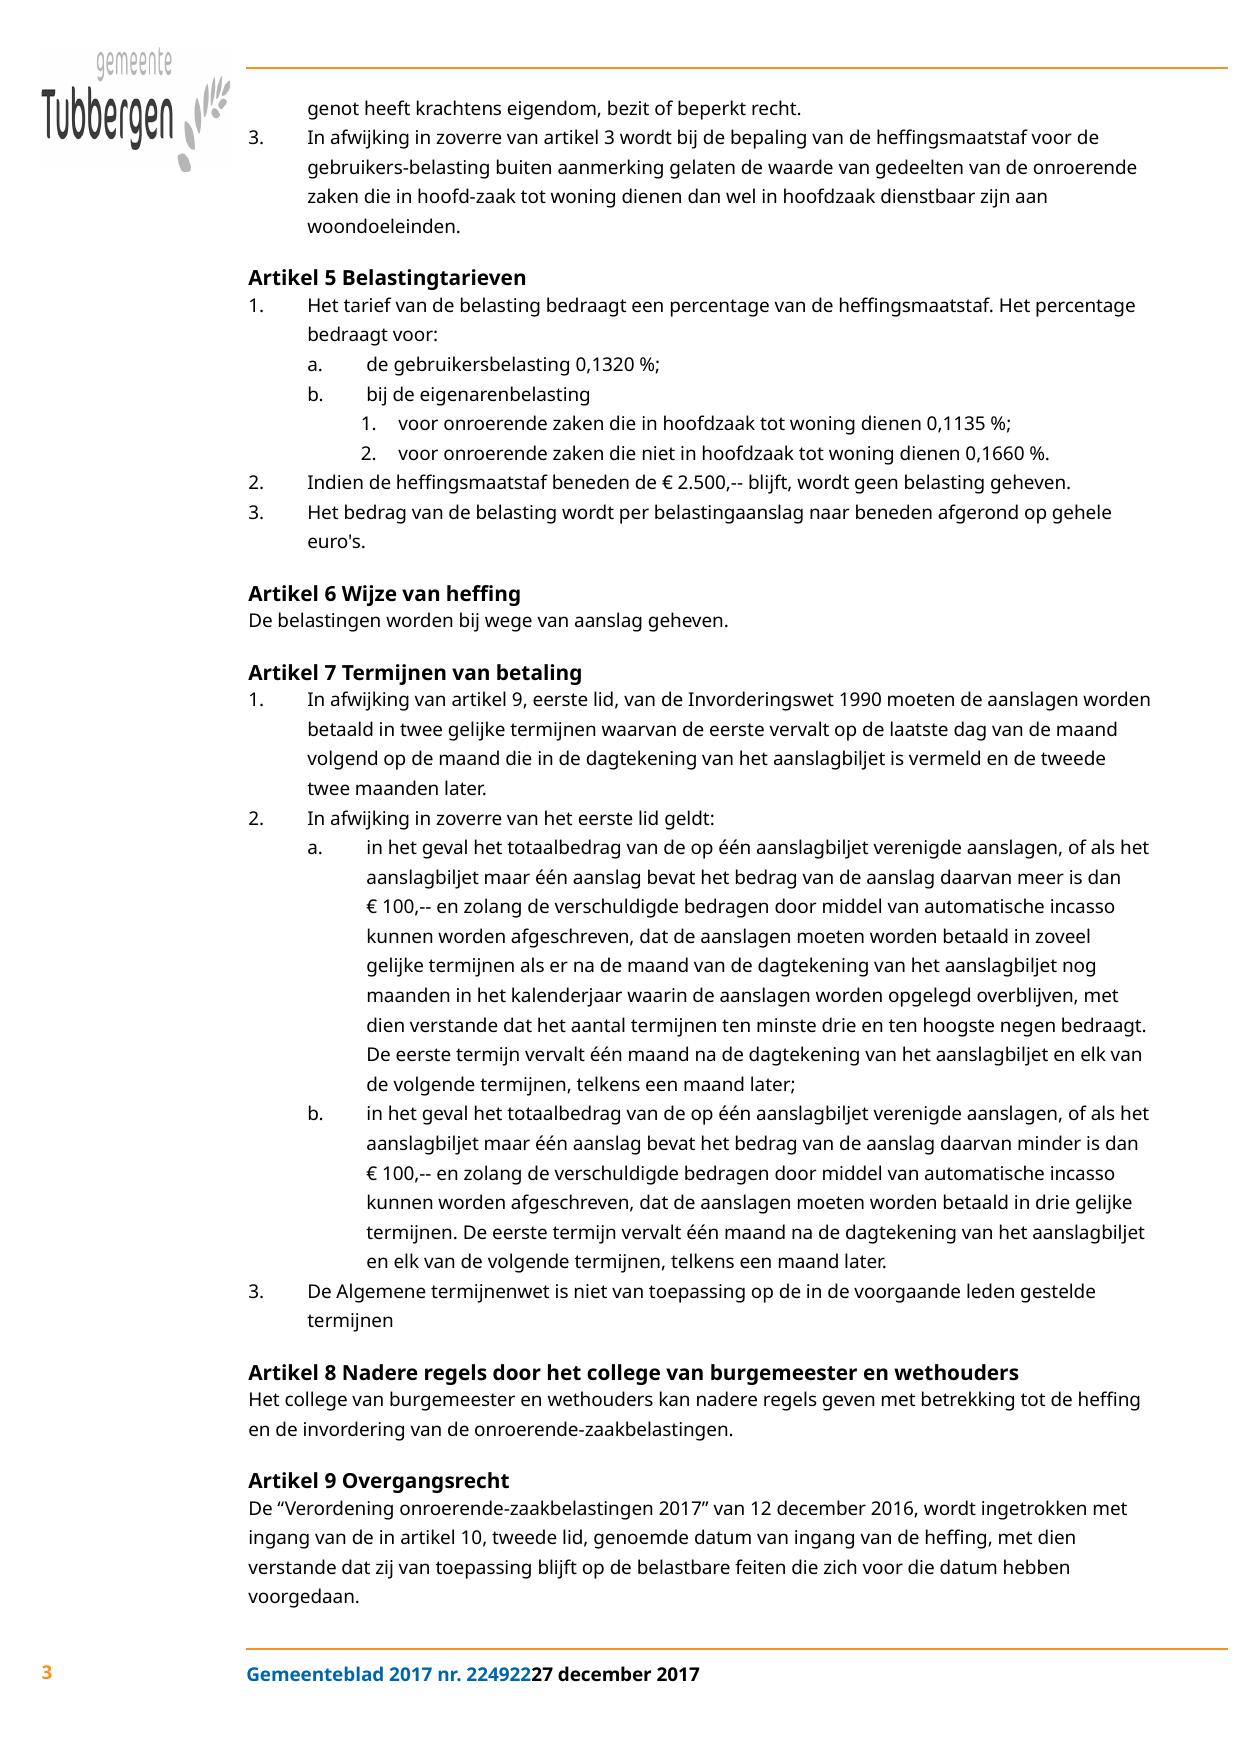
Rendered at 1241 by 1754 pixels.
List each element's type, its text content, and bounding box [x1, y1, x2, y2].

list voor onroerende zaken die in hoofdzaak tot woning dienen 0,1135 %; [361, 410, 1152, 436]
list in het geval het totaalbedrag van de op één aanslagbiljet verenigde aanslagen, of als het aanslagbiljet maar één aanslag bevat het bedrag van de aanslag daarvan meer is dan € 100,-- en zolang de verschuldigde bedragen door middel van automatische incasso kunnen worden afgeschreven, dat de aanslagen moeten worden betaald in zoveel gelijke termijnen als er na de maand van de dagtekening van het aanslagbiljet nog maanden in het kalenderjaar waarin de aanslagen worden opgelegd overblijven, met dien verstande dat het aantal termijnen ten minste drie en ten hoogste negen bedraagt. De eerste termijn vervalt één maand na de dagtekening van het aanslagbiljet en elk van de volgende termijnen, telkens een maand later; [307, 834, 1152, 1097]
text Artikel 6 Wijze van heffing [248, 579, 1152, 607]
text Artikel 9 Overgangsrecht [248, 1466, 1152, 1495]
list de gebruikersbelasting 0,1320 %; [307, 351, 1152, 377]
text Artikel 8 Nadere regels door het college van burgemeester en wethouders [248, 1358, 1152, 1386]
list In afwijking van artikel 9, eerste lid, van de Invorderingswet 1990 moeten de aanslagen worden betaald in twee gelijke termijnen waarvan de eerste vervalt op de laatste dag van de maand volgend op de maand die in de dagtekening van het aanslagbiljet is vermeld en de tweede twee maanden later. [248, 686, 1152, 801]
text Het college van burgemeester en wethouders kan nadere regels geven met betrekking tot de heffing en de invordering van de onroerende-zaakbelastingen. [248, 1386, 1152, 1442]
list bij de eigenarenbelasting [307, 381, 1152, 406]
list De Algemene termijnenwet is niet van toepassing op de in de voorgaande leden gestelde termijnen [248, 1278, 1152, 1333]
list Het bedrag van de belasting wordt per belastingaanslag naar beneden afgerond op gehele euro's. [248, 499, 1152, 554]
text De belastingen worden bij wege van aanslag geheven. [248, 607, 1152, 633]
text Artikel 5 Belastingtarieven [248, 263, 1152, 292]
picture [41, 47, 231, 172]
list Het tarief van de belasting bedraagt een percentage van de heffingsmaatstaf. Het percentage bedraagt voor: [248, 292, 1152, 347]
list In afwijking in zoverre van artikel 3 wordt bij de bepaling van de heffingsmaatstaf voor de gebruikers-belasting buiten aanmerking gelaten de waarde van gedeelten van de onroerende zaken die in hoofd-zaak tot woning dienen dan wel in hoofdzaak dienstbaar zijn aan woondoeleinden. [248, 124, 1152, 239]
list voor onroerende zaken die niet in hoofdzaak tot woning dienen 0,1660 %. [361, 440, 1152, 466]
text De “Verordening onroerende-zaakbelastingen 2017” van 12 december 2016, wordt ingetrokken met ingang van de in artikel 10, tweede lid, genoemde datum van ingang van de heffing, met dien verstande dat zij van toepassing blijft op de belastbare feiten die zich voor die datum hebben voorgedaan. [248, 1495, 1152, 1609]
list genot heeft krachtens eigendom, bezit of beperkt recht. [248, 95, 1152, 121]
list Indien de heffingsmaatstaf beneden de € 2.500,-- blijft, wordt geen belasting geheven. [248, 469, 1152, 495]
list in het geval het totaalbedrag van de op één aanslagbiljet verenigde aanslagen, of als het aanslagbiljet maar één aanslag bevat het bedrag van de aanslag daarvan minder is dan € 100,-- en zolang de verschuldigde bedragen door middel van automatische incasso kunnen worden afgeschreven, dat de aanslagen moeten worden betaald in drie gelijke termijnen. De eerste termijn vervalt één maand na de dagtekening van het aanslagbiljet en elk van de volgende termijnen, telkens een maand later. [307, 1101, 1152, 1274]
list In afwijking in zoverre van het eerste lid geldt: [248, 805, 1152, 830]
text Artikel 7 Termijnen van betaling [248, 658, 1152, 686]
